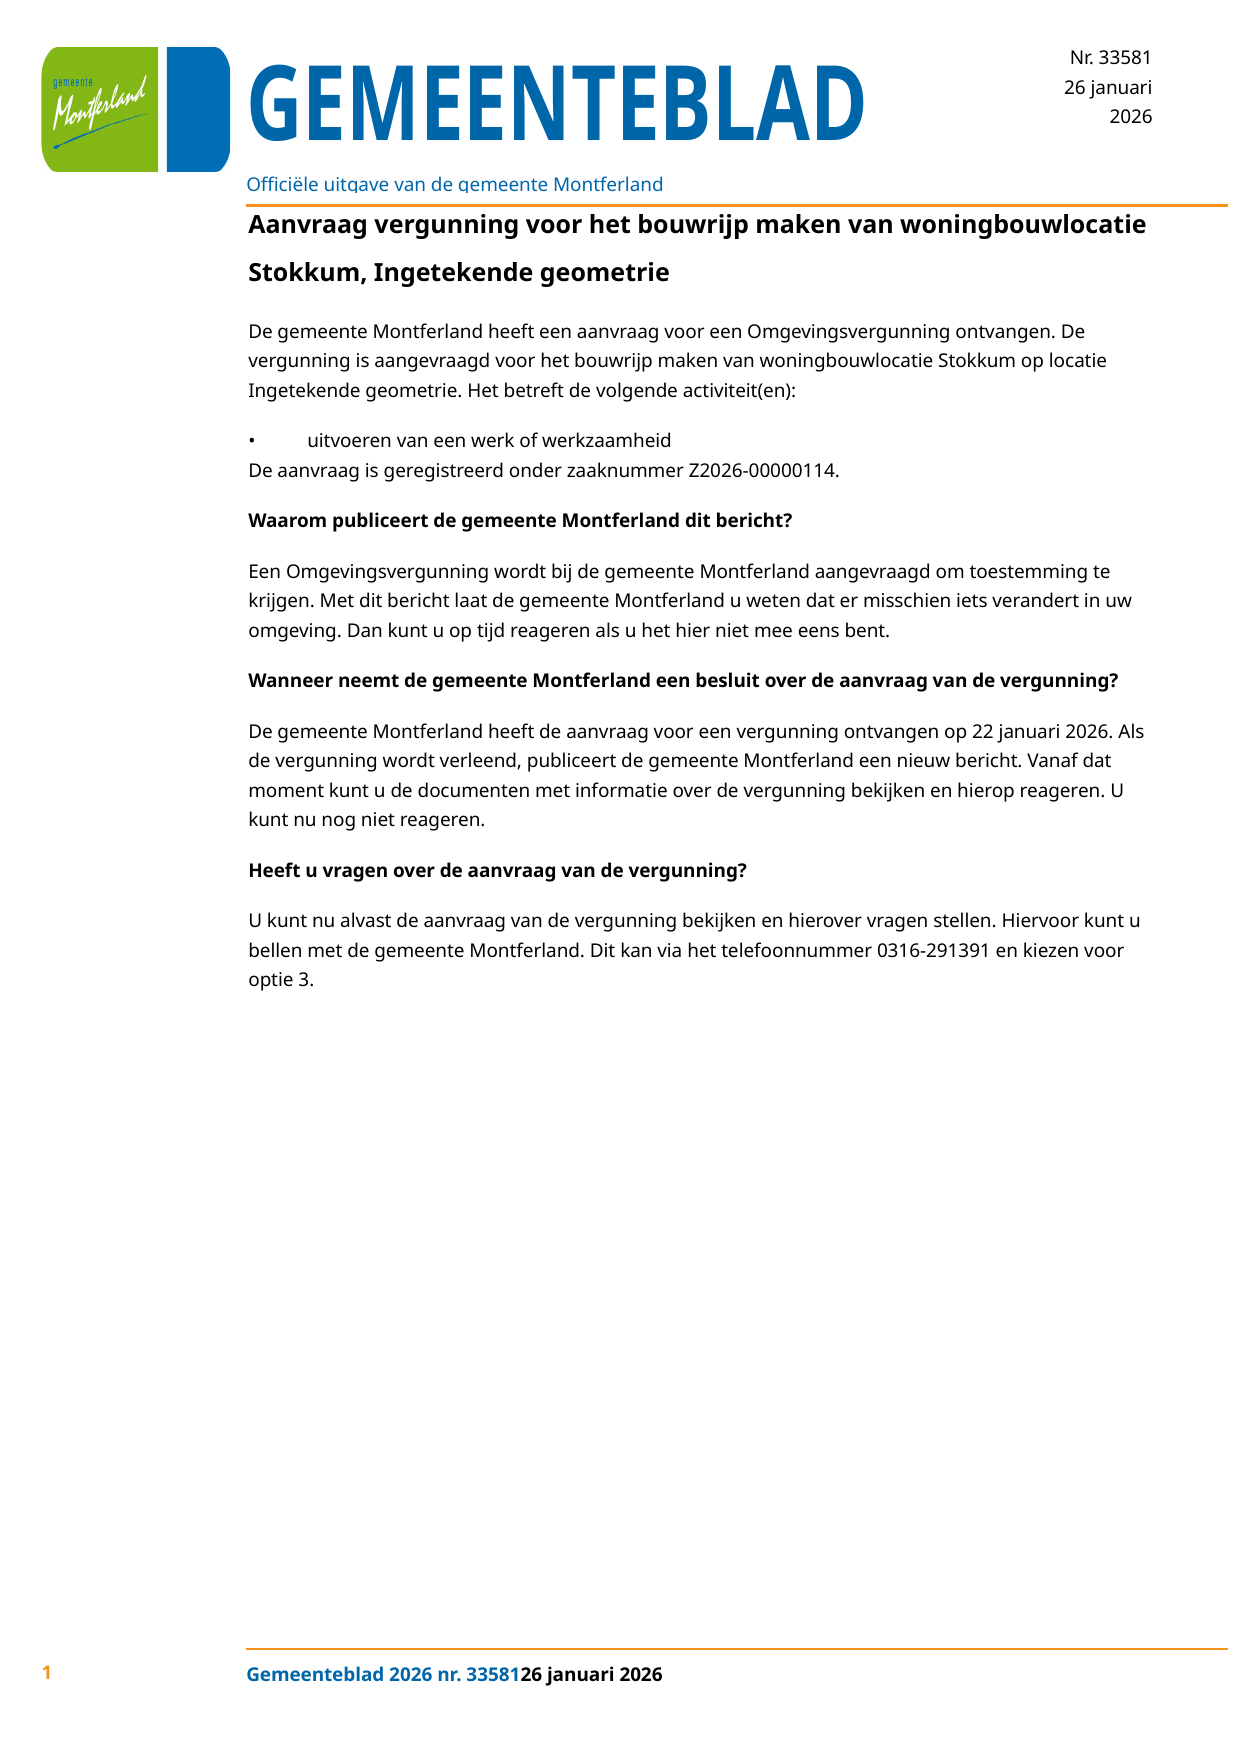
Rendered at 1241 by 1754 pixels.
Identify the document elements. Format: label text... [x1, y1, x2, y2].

text Wanneer neemt de gemeente Montferland een besluit over de aanvraag van de vergunning? [248, 667, 1152, 693]
list uitvoeren van een werk of werkzaamheid [248, 427, 1152, 453]
text Een Omgevingsvergunning wordt bij de gemeente Montferland aangevraagd om toestemming te krijgen. Met dit bericht laat de gemeente Montferland u weten dat er misschien iets verandert in uw omgeving. Dan kunt u op tijd reageren als u het hier niet mee eens bent. [248, 558, 1152, 643]
picture [41, 47, 231, 172]
text U kunt nu alvast de aanvraag van de vergunning bekijken en hierover vragen stellen. Hiervoor kunt u bellen met de gemeente Montferland. Dit kan via het telefoonnummer 0316-291391 en kiezen voor optie 3. [248, 907, 1152, 992]
text De gemeente Montferland heeft de aanvraag voor een vergunning ontvangen op 22 januari 2026. Als de vergunning wordt verleend, publiceert de gemeente Montferland een nieuw bericht. Vanaf dat moment kunt u de documenten met informatie over de vergunning bekijken en hierop reageren. U kunt nu nog niet reageren. [248, 718, 1152, 832]
text De gemeente Montferland heeft een aanvraag voor een Omgevingsvergunning ontvangen. De vergunning is aangevraagd voor het bouwrijp maken van woningbouwlocatie Stokkum op locatie Ingetekende geometrie. Het betreft de volgende activiteit(en): [248, 318, 1152, 403]
text Waarom publiceert de gemeente Montferland dit bericht? [248, 507, 1152, 533]
text Aanvraag vergunning voor het bouwrijp maken van woningbouwlocatie Stokkum, Ingetekende geometrie [248, 207, 1152, 288]
text Heeft u vragen over de aanvraag van de vergunning? [248, 857, 1152, 883]
text De aanvraag is geregistreerd onder zaaknummer Z2026-00000114. [248, 457, 1152, 483]
